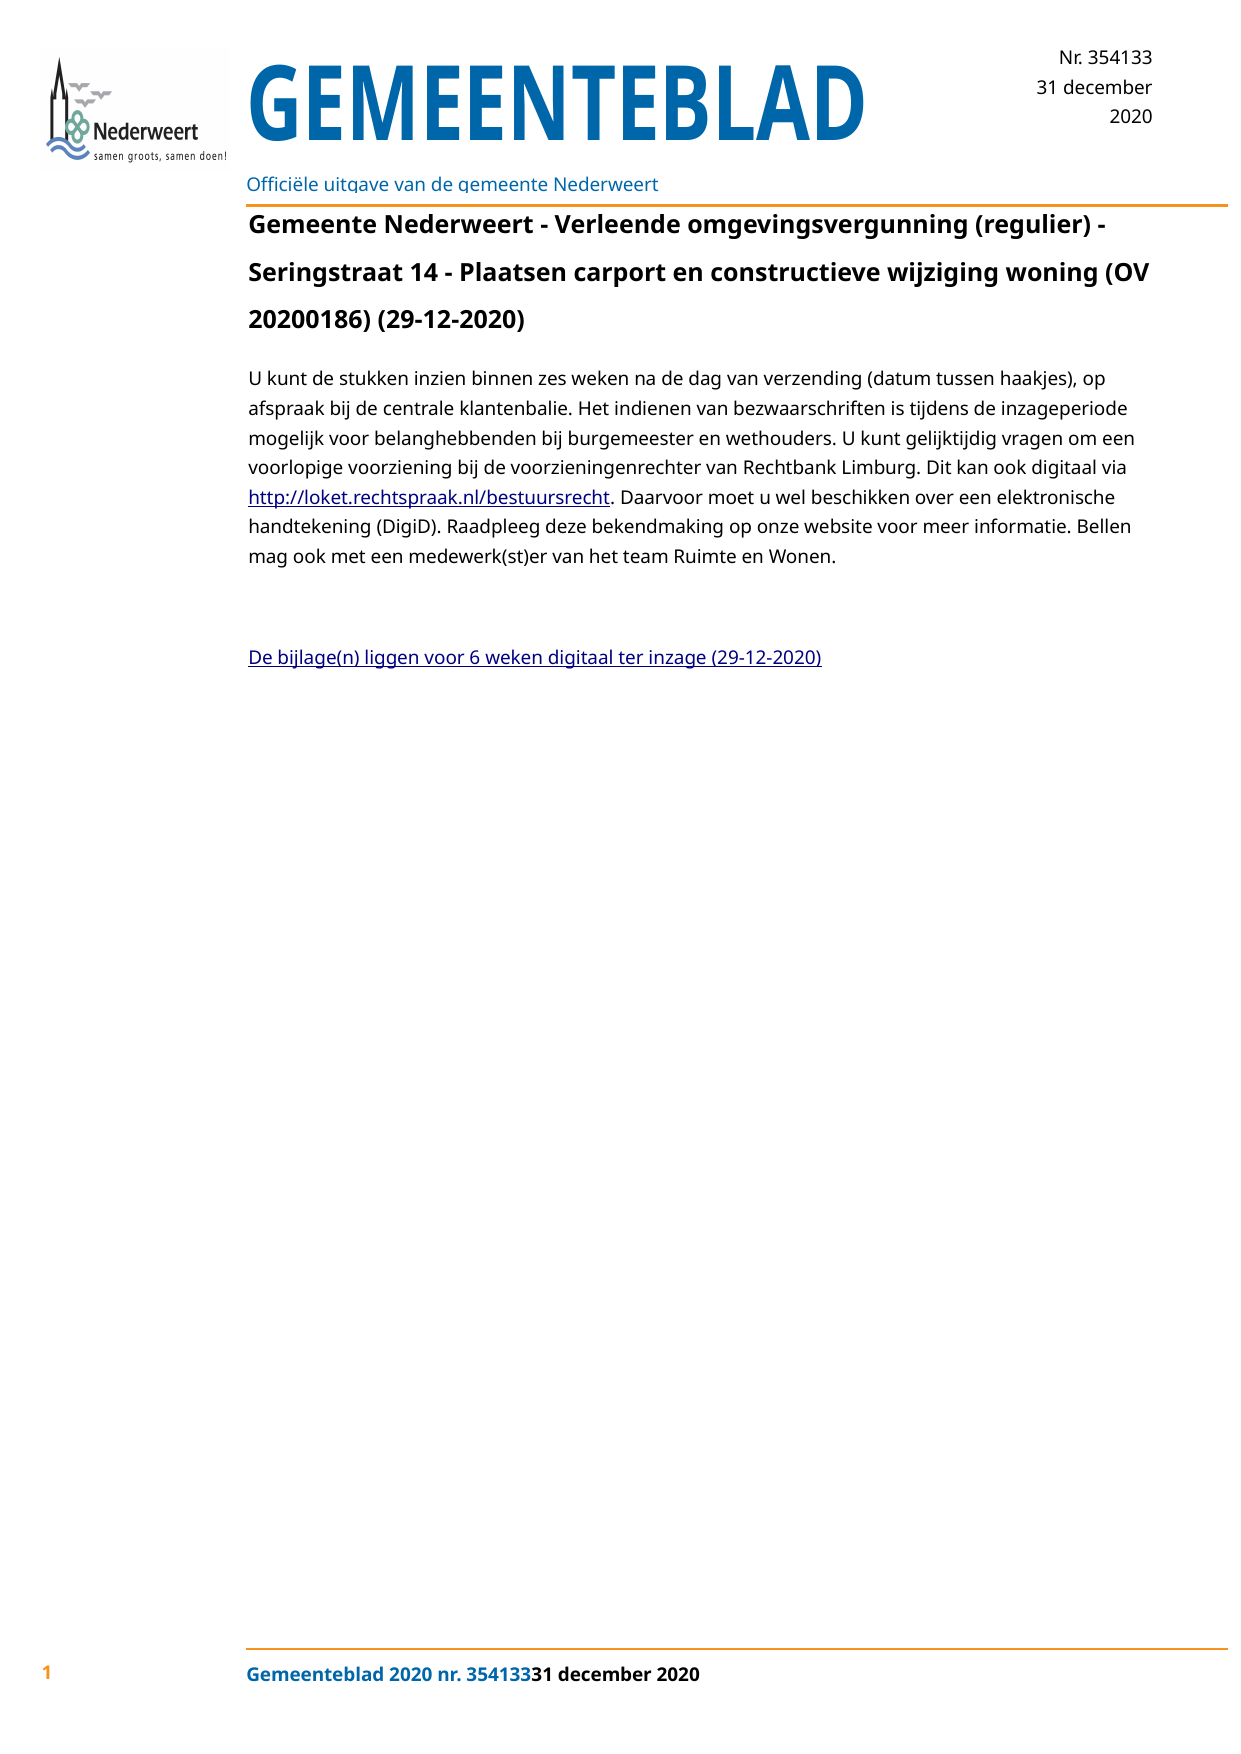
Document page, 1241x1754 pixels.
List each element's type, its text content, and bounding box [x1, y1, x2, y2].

text U kunt de stukken inzien binnen zes weken na de dag van verzending (datum tussen haakjes), op afspraak bij de centrale klantenbalie. Het indienen van bezwaarschriften is tijdens de inzageperiode mogelijk voor belanghebbenden bij burgemeester en wethouders. U kunt gelijktijdig vragen om een voorlopige voorziening bij de voorzieningenrechter van Rechtbank Limburg. Dit kan ook digitaal via http://loket.rechtspraak.nl/bestuursrecht. Daarvoor moet u wel beschikken over een elektronische handtekening (DigiD). Raadpleeg deze bekendmaking op onze website voor meer informatie. Bellen mag ook met een medewerk(st)er van het team Ruimte en Wonen. [248, 366, 1152, 569]
text De bijlage(n) liggen voor 6 weken digitaal ter inzage (29-12-2020) [248, 644, 1152, 669]
text Gemeente Nederweert - Verleende omgevingsvergunning (regulier) - Seringstraat 14 - Plaatsen carport en constructieve wijziging woning (OV 20200186) (29-12-2020) [248, 207, 1152, 336]
picture [41, 47, 231, 172]
